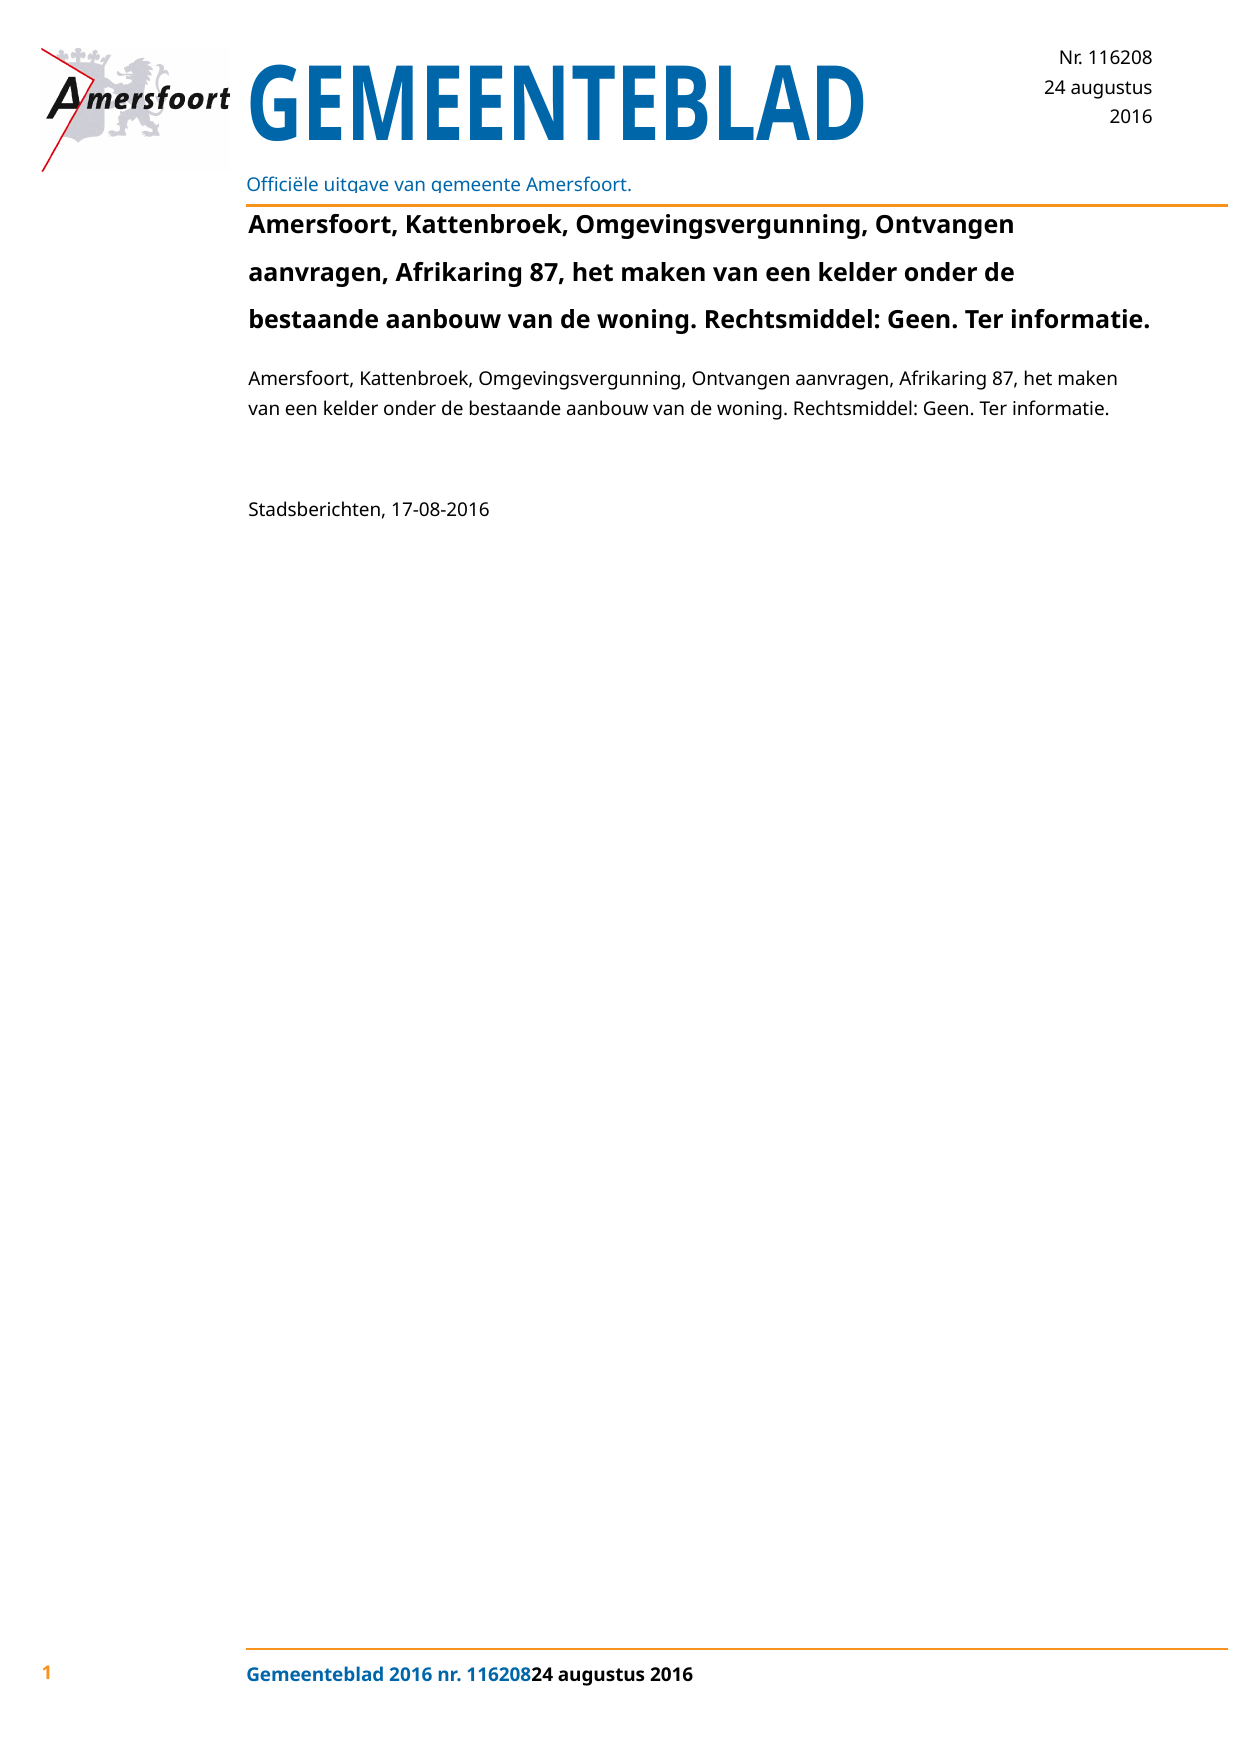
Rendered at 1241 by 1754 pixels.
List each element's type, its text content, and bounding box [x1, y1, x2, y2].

text Amersfoort, Kattenbroek, Omgevingsvergunning, Ontvangen aanvragen, Afrikaring 87, het maken van een kelder onder de bestaande aanbouw van de woning. Rechtsmiddel: Geen. Ter informatie. [248, 207, 1152, 336]
text Amersfoort, Kattenbroek, Omgevingsvergunning, Ontvangen aanvragen, Afrikaring 87, het maken van een kelder onder de bestaande aanbouw van de woning. Rechtsmiddel: Geen. Ter informatie. [248, 366, 1152, 421]
text Stadsberichten, 17-08-2016 [248, 496, 1152, 522]
picture [41, 47, 231, 172]
